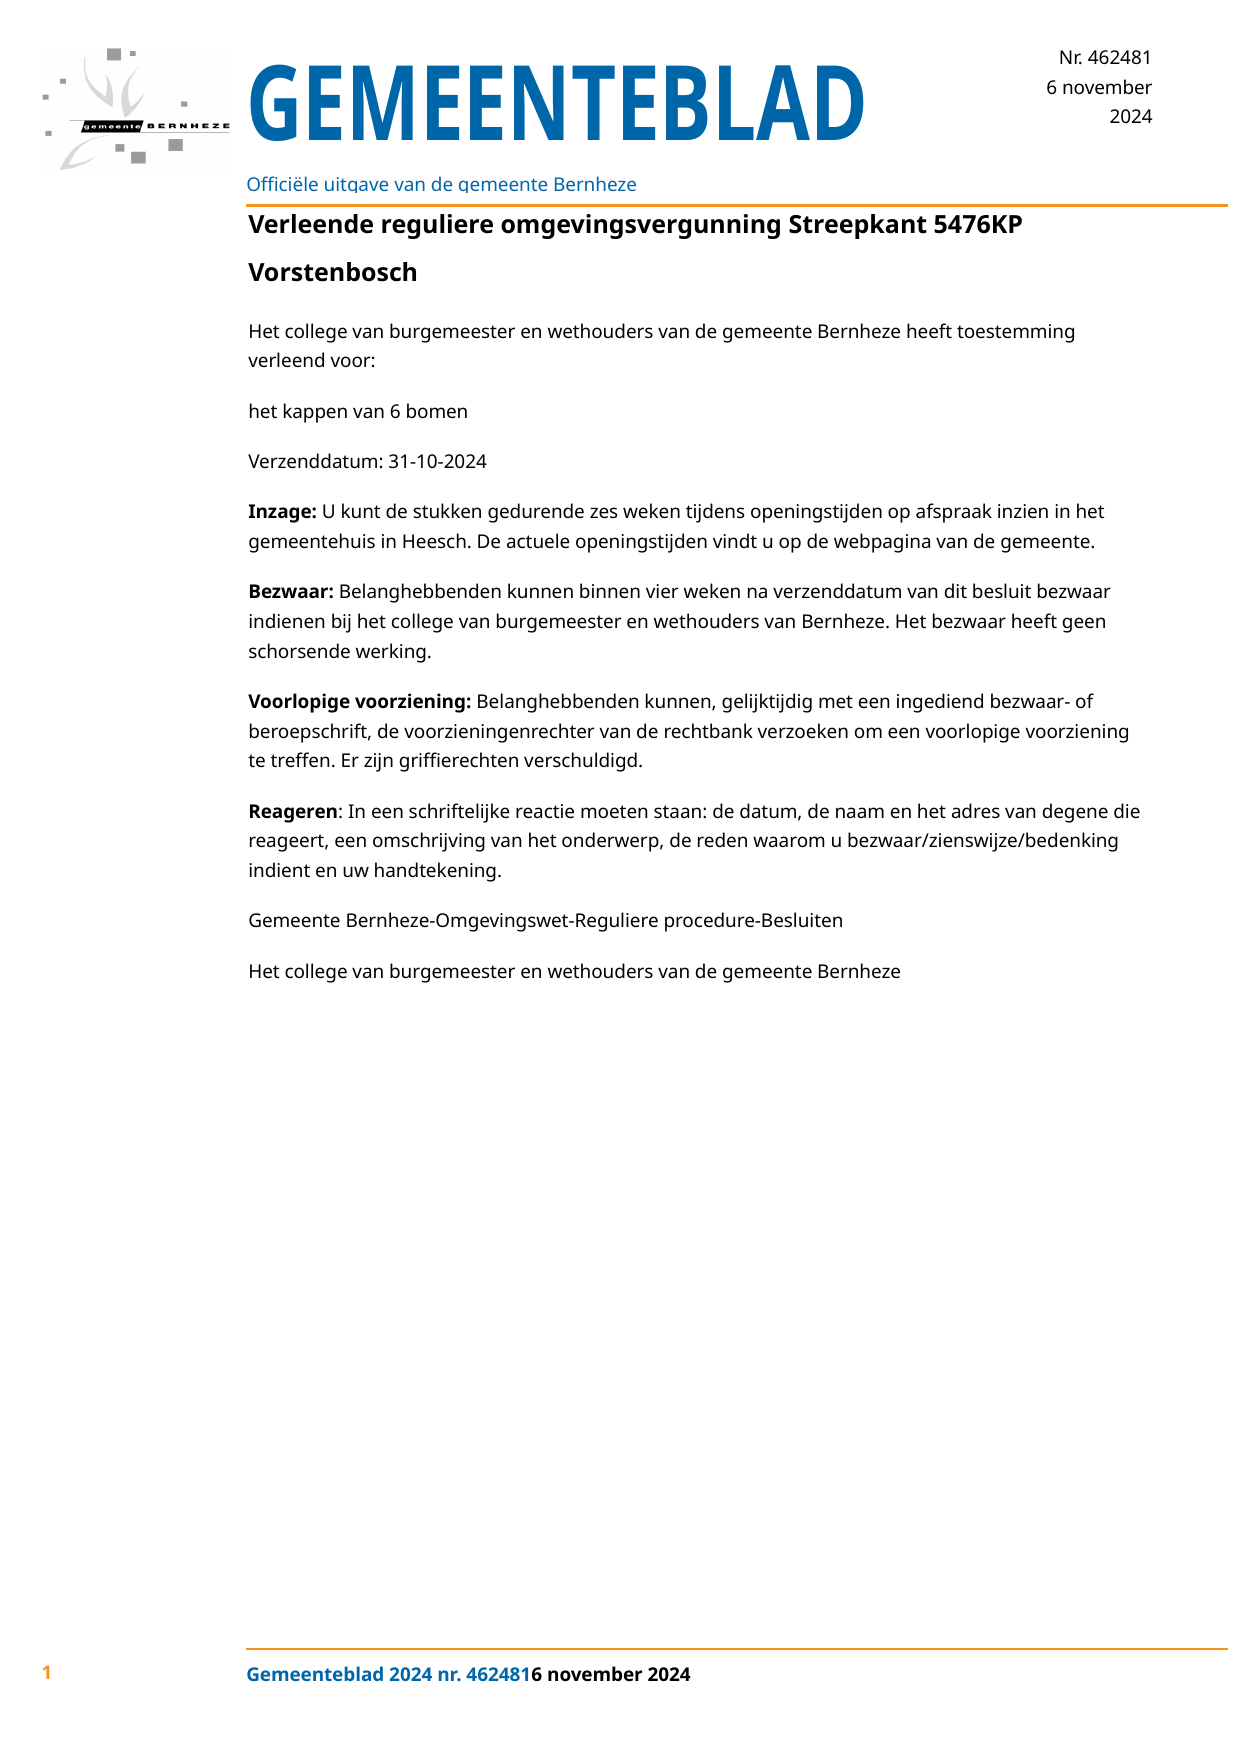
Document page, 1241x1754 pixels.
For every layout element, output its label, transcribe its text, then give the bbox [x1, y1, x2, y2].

text Het college van burgemeester en wethouders van de gemeente Bernheze [248, 958, 1152, 984]
text het kappen van 6 bomen [248, 398, 1152, 424]
text Verzenddatum: 31-10-2024 [248, 448, 1152, 474]
text Voorlopige voorziening: Belanghebbenden kunnen, gelijktijdig met een ingediend bezwaar- of beroepschrift, de voorzieningenrechter van de rechtbank verzoeken om een voorlopige voorziening te treffen. Er zijn griffierechten verschuldigd. [248, 688, 1152, 773]
text Reageren: In een schriftelijke reactie moeten staan: de datum, de naam en het adres van degene die reageert, een omschrijving van het onderwerp, de reden waarom u bezwaar/zienswijze/bedenking indient en uw handtekening. [248, 798, 1152, 883]
text Inzage: U kunt de stukken gedurende zes weken tijdens openingstijden op afspraak inzien in het gemeentehuis in Heesch. De actuele openingstijden vindt u op de webpagina van de gemeente. [248, 499, 1152, 554]
text Bezwaar: Belanghebbenden kunnen binnen vier weken na verzenddatum van dit besluit bezwaar indienen bij het college van burgemeester en wethouders van Bernheze. Het bezwaar heeft geen schorsende werking. [248, 579, 1152, 664]
picture [41, 47, 231, 172]
text Verleende reguliere omgevingsvergunning Streepkant 5476KP Vorstenbosch [248, 207, 1152, 288]
text Het college van burgemeester en wethouders van de gemeente Bernheze heeft toestemming verleend voor: [248, 318, 1152, 373]
text Gemeente Bernheze-Omgevingswet-Reguliere procedure-Besluiten [248, 907, 1152, 933]
